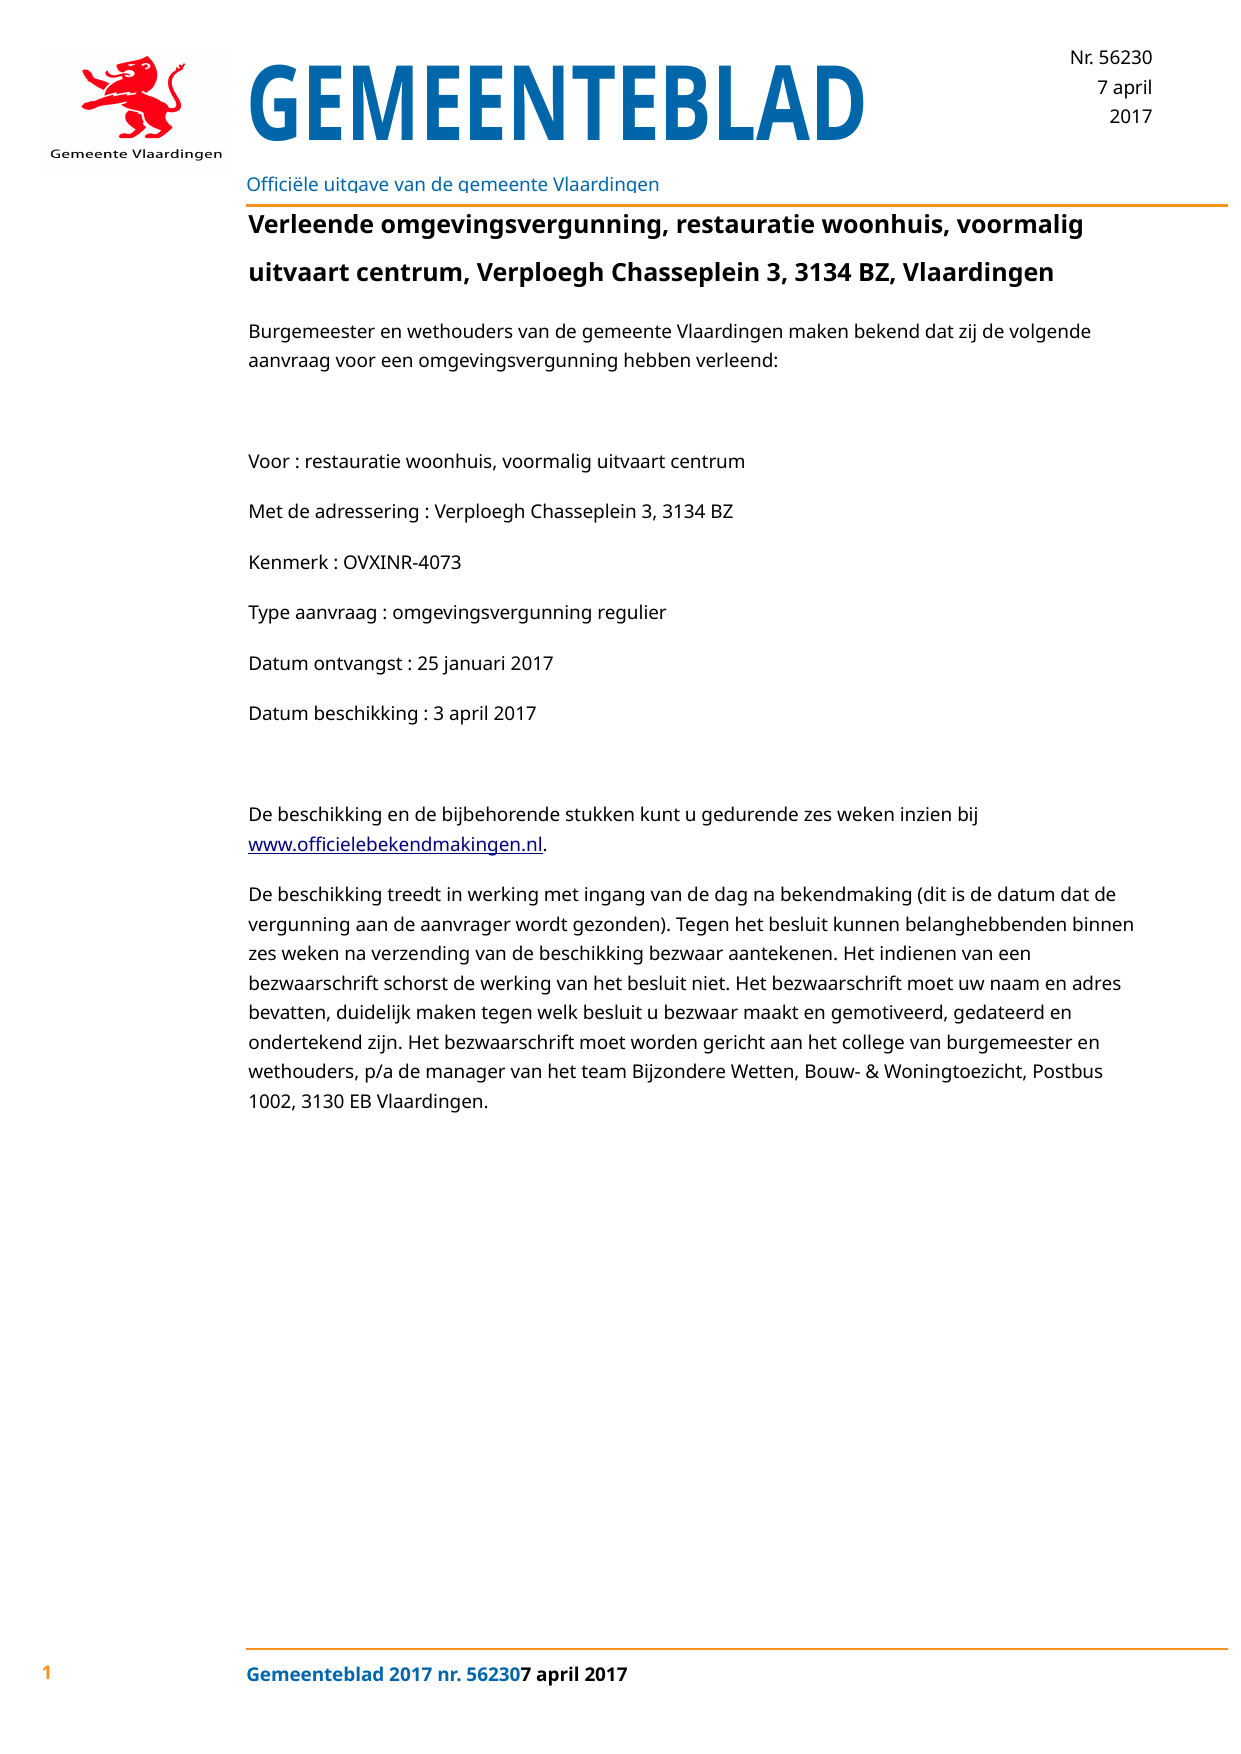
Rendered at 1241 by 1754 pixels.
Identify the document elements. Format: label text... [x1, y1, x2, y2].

text Kenmerk : OVXINR-4073 [248, 549, 1152, 575]
text De beschikking en de bijbehorende stukken kunt u gedurende zes weken inzien bij www.officielebekendmakingen.nl. [248, 801, 1152, 857]
text Met de adressering : Verploegh Chasseplein 3, 3134 BZ [248, 499, 1152, 524]
text Datum ontvangst : 25 januari 2017 [248, 650, 1152, 676]
text De beschikking treedt in werking met ingang van de dag na bekendmaking (dit is de datum dat de vergunning aan de aanvrager wordt gezonden). Tegen het besluit kunnen belanghebbenden binnen zes weken na verzending van de beschikking bezwaar aantekenen. Het indienen van een bezwaarschrift schorst de werking van het besluit niet. Het bezwaarschrift moet uw naam en adres bevatten, duidelijk maken tegen welk besluit u bezwaar maakt en gemotiveerd, gedateerd en ondertekend zijn. Het bezwaarschrift moet worden gericht aan het college van burgemeester en wethouders, p/a de manager van het team Bijzondere Wetten, Bouw- & Woningtoezicht, Postbus 1002, 3130 EB Vlaardingen. [248, 881, 1152, 1114]
picture [41, 47, 231, 172]
text Voor : restauratie woonhuis, voormalig uitvaart centrum [248, 448, 1152, 474]
text Datum beschikking : 3 april 2017 [248, 700, 1152, 726]
text Type aanvraag : omgevingsvergunning regulier [248, 599, 1152, 625]
text Verleende omgevingsvergunning, restauratie woonhuis, voormalig uitvaart centrum, Verploegh Chasseplein 3, 3134 BZ, Vlaardingen [248, 207, 1152, 288]
text Burgemeester en wethouders van de gemeente Vlaardingen maken bekend dat zij de volgende aanvraag voor een omgevingsvergunning hebben verleend: [248, 318, 1152, 373]
